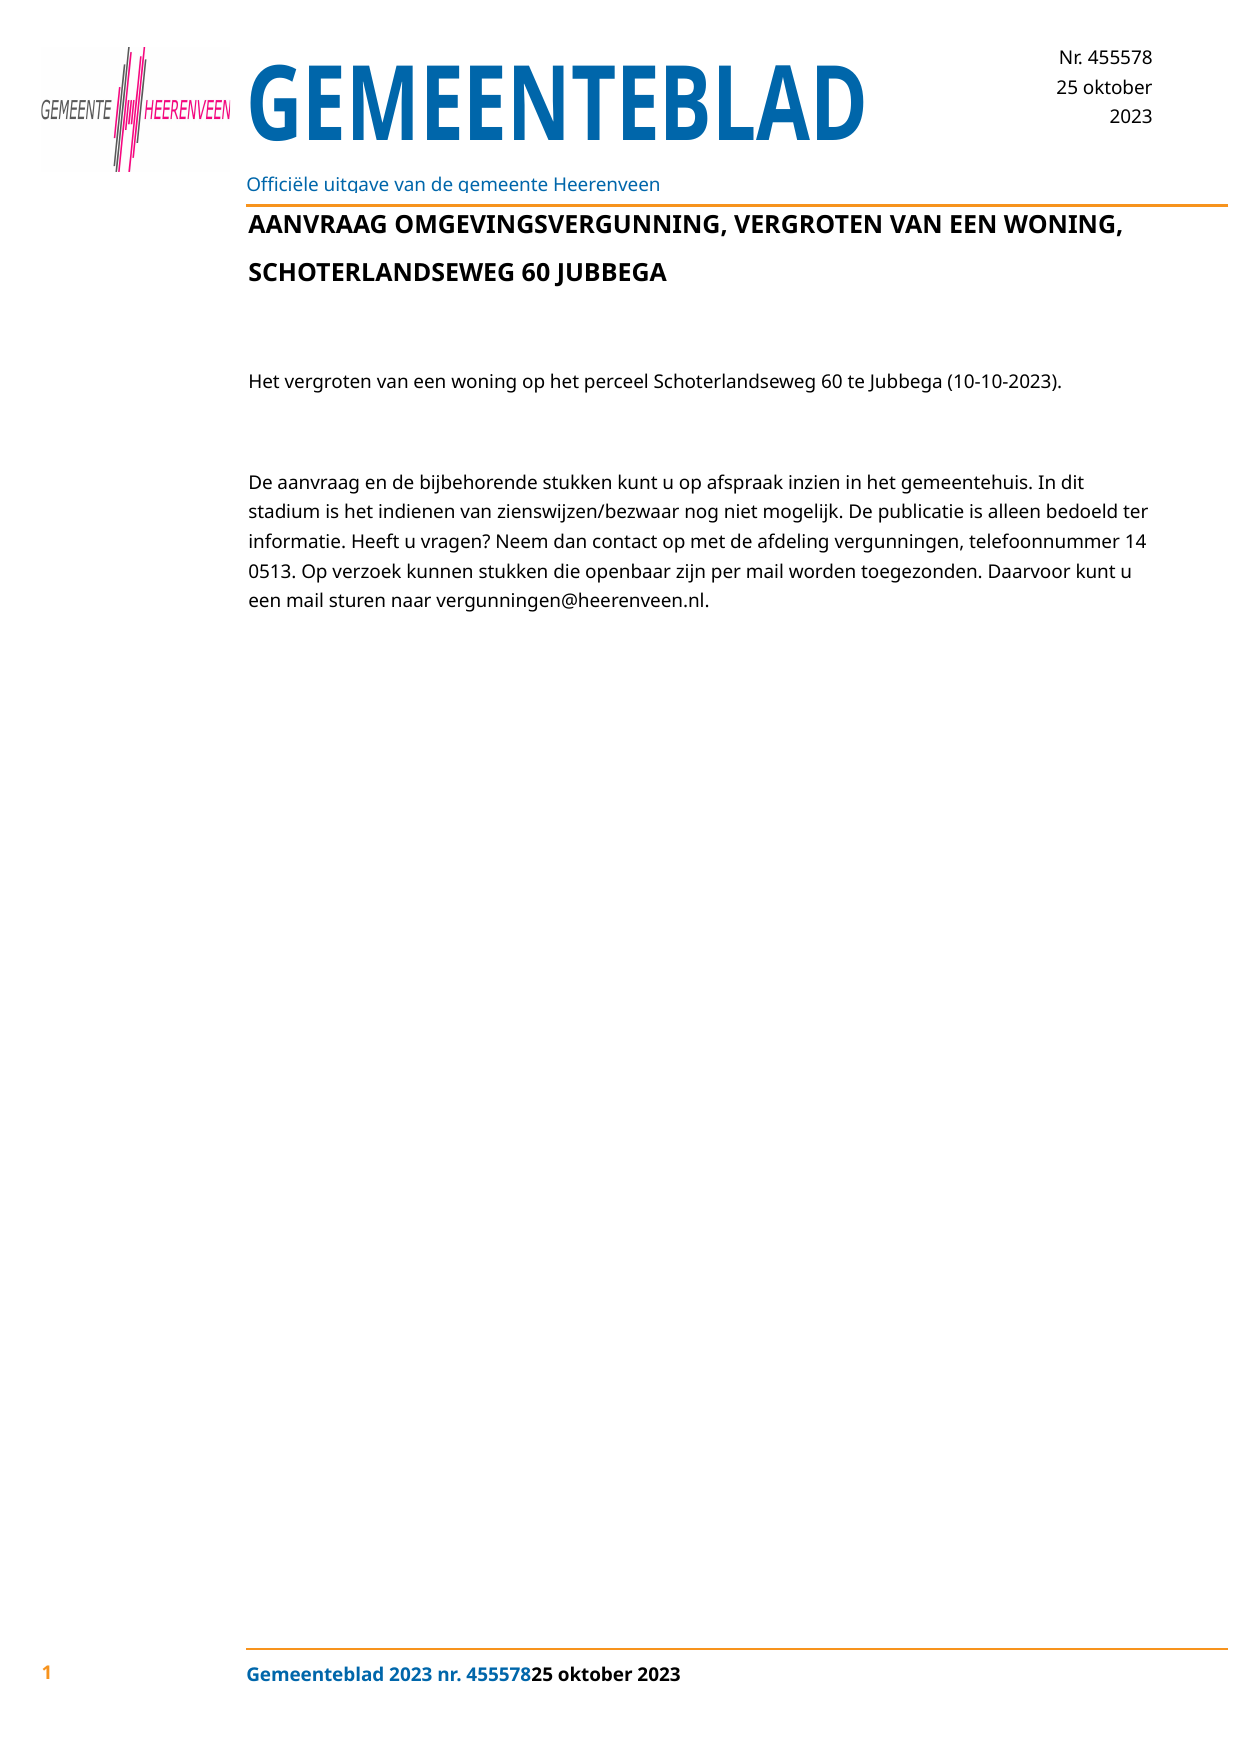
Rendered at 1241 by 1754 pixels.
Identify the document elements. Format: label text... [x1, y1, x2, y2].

text AANVRAAG OMGEVINGSVERGUNNING, VERGROTEN VAN EEN WONING, SCHOTERLANDSEWEG 60 JUBBEGA [248, 207, 1152, 288]
text Het vergroten van een woning op het perceel Schoterlandseweg 60 te Jubbega (10-10-2023). [248, 368, 1152, 394]
text De aanvraag en de bijbehorende stukken kunt u op afspraak inzien in het gemeentehuis. In dit stadium is het indienen van zienswijzen/bezwaar nog niet mogelijk. De publicatie is alleen bedoeld ter informatie. Heeft u vragen? Neem dan contact op met de afdeling vergunningen, telefoonnummer 14 0513. Op verzoek kunnen stukken die openbaar zijn per mail worden toegezonden. Daarvoor kunt u een mail sturen naar vergunningen@heerenveen.nl. [248, 469, 1152, 613]
picture [41, 47, 231, 172]
